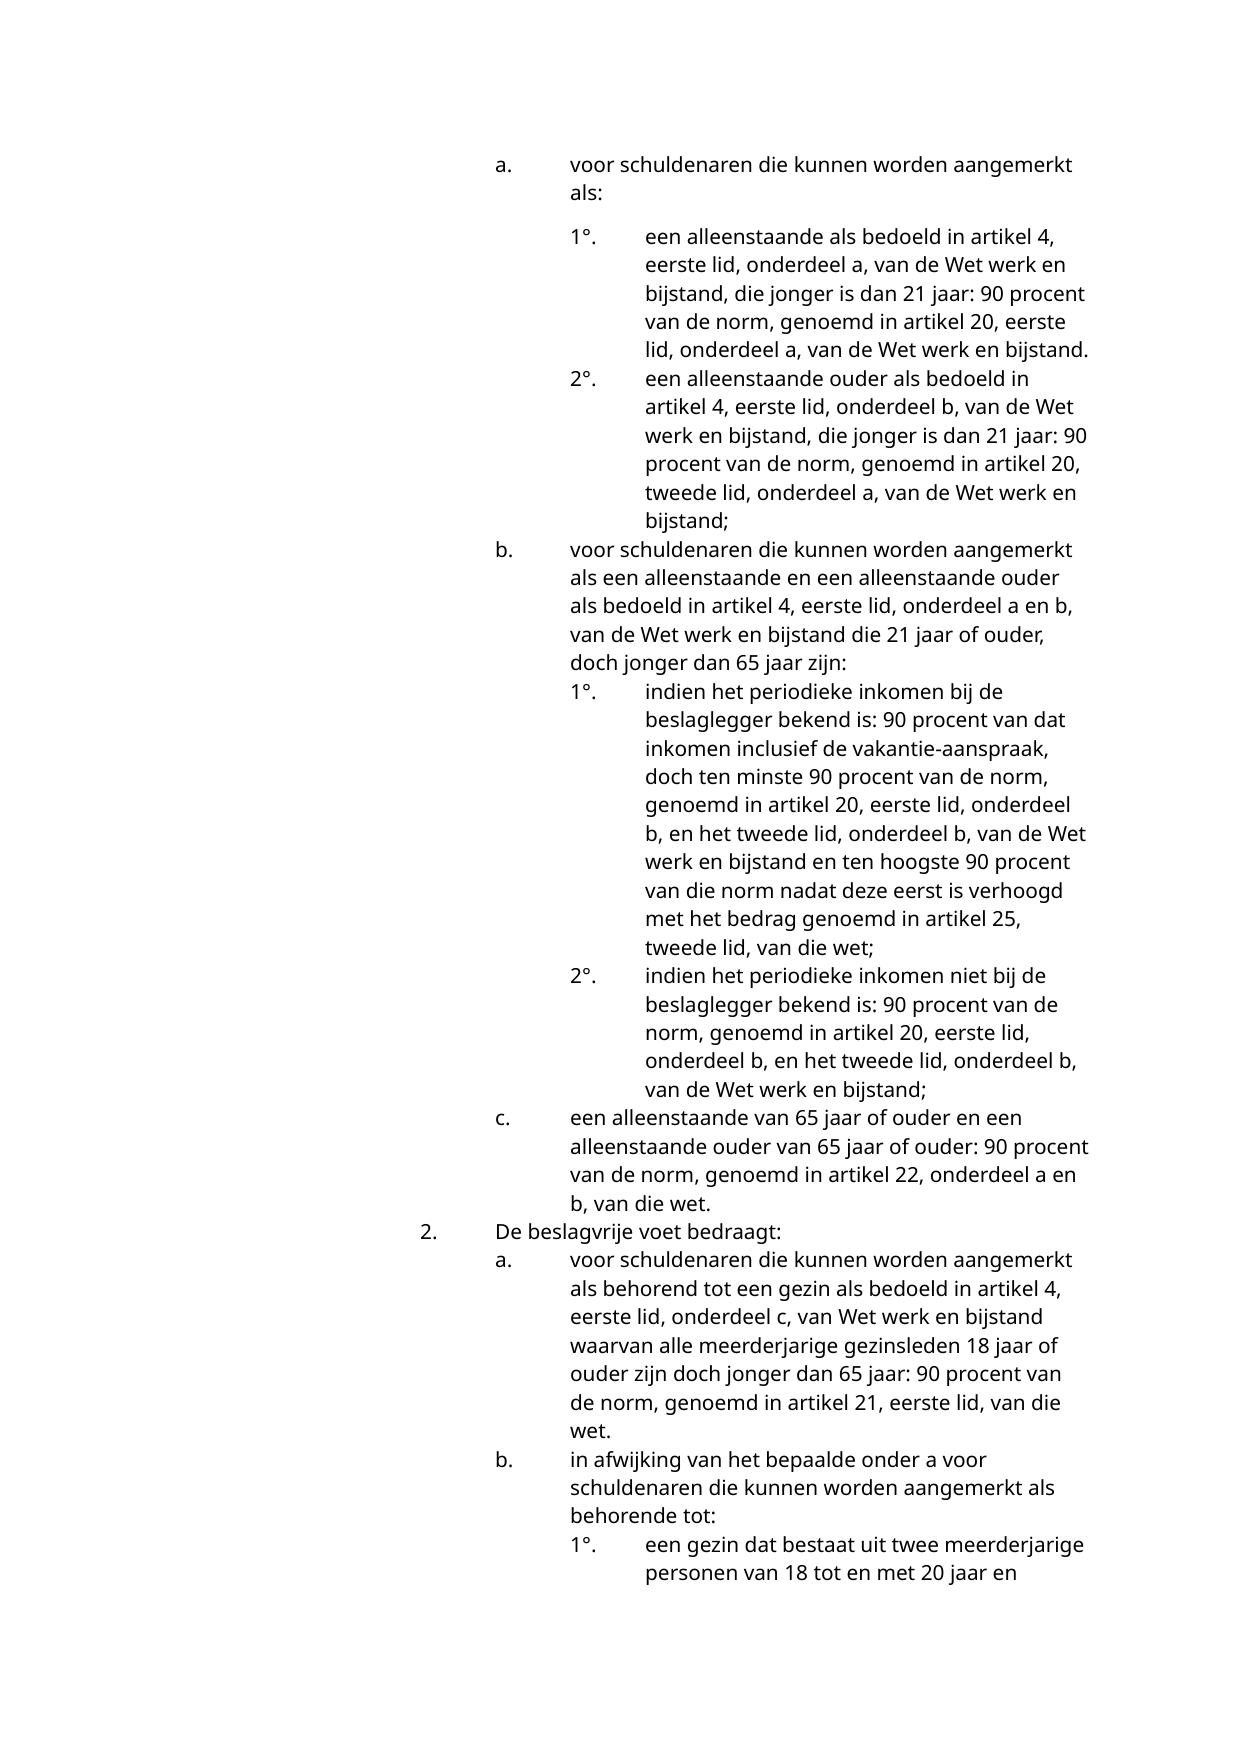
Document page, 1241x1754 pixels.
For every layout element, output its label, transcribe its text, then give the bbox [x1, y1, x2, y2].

list een alleenstaande van 65 jaar of ouder en een alleenstaande ouder van 65 jaar of ouder: 90 procent van de norm, genoemd in artikel 22, onderdeel a en b, van die wet. [495, 1103, 1090, 1217]
list De beslagvrije voet bedraagt: [420, 1217, 1090, 1246]
list een gezin dat bestaat uit twee meerderjarige personen van 18 tot en met 20 jaar en [570, 1530, 1090, 1587]
list een alleenstaande ouder als bedoeld in artikel 4, eerste lid, onderdeel b, van de Wet werk en bijstand, die jonger is dan 21 jaar: 90 procent van de norm, genoemd in artikel 20, tweede lid, onderdeel a, van de Wet werk en bijstand; [570, 364, 1090, 535]
list voor schuldenaren die kunnen worden aangemerkt als een alleenstaande en een alleenstaande ouder als bedoeld in artikel 4, eerste lid, onderdeel a en b, van de Wet werk en bijstand die 21 jaar of ouder, doch jonger dan 65 jaar zijn: [495, 535, 1090, 677]
list indien het periodieke inkomen niet bij de beslaglegger bekend is: 90 procent van de norm, genoemd in artikel 20, eerste lid, onderdeel b, en het tweede lid, onderdeel b, van de Wet werk en bijstand; [570, 961, 1090, 1103]
list indien het periodieke inkomen bij de beslaglegger bekend is: 90 procent van dat inkomen inclusief de vakantie-aanspraak, doch ten minste 90 procent van de norm, genoemd in artikel 20, eerste lid, onderdeel b, en het tweede lid, onderdeel b, van de Wet werk en bijstand en ten hoogste 90 procent van die norm nadat deze eerst is verhoogd met het bedrag genoemd in artikel 25, tweede lid, van die wet; [570, 677, 1090, 961]
list een alleenstaande als bedoeld in artikel 4, eerste lid, onderdeel a, van de Wet werk en bijstand, die jonger is dan 21 jaar: 90 procent van de norm, genoemd in artikel 20, eerste lid, onderdeel a, van de Wet werk en bijstand. [570, 222, 1090, 364]
list in afwijking van het bepaalde onder a voor schuldenaren die kunnen worden aangemerkt als behorende tot: [495, 1445, 1090, 1530]
list voor schuldenaren die kunnen worden aangemerkt als behorend tot een gezin als bedoeld in artikel 4, eerste lid, onderdeel c, van Wet werk en bijstand waarvan alle meerderjarige gezinsleden 18 jaar of ouder zijn doch jonger dan 65 jaar: 90 procent van de norm, genoemd in artikel 21, eerste lid, van die wet. [495, 1246, 1090, 1445]
list voor schuldenaren die kunnen worden aangemerkt als: [495, 150, 1090, 207]
